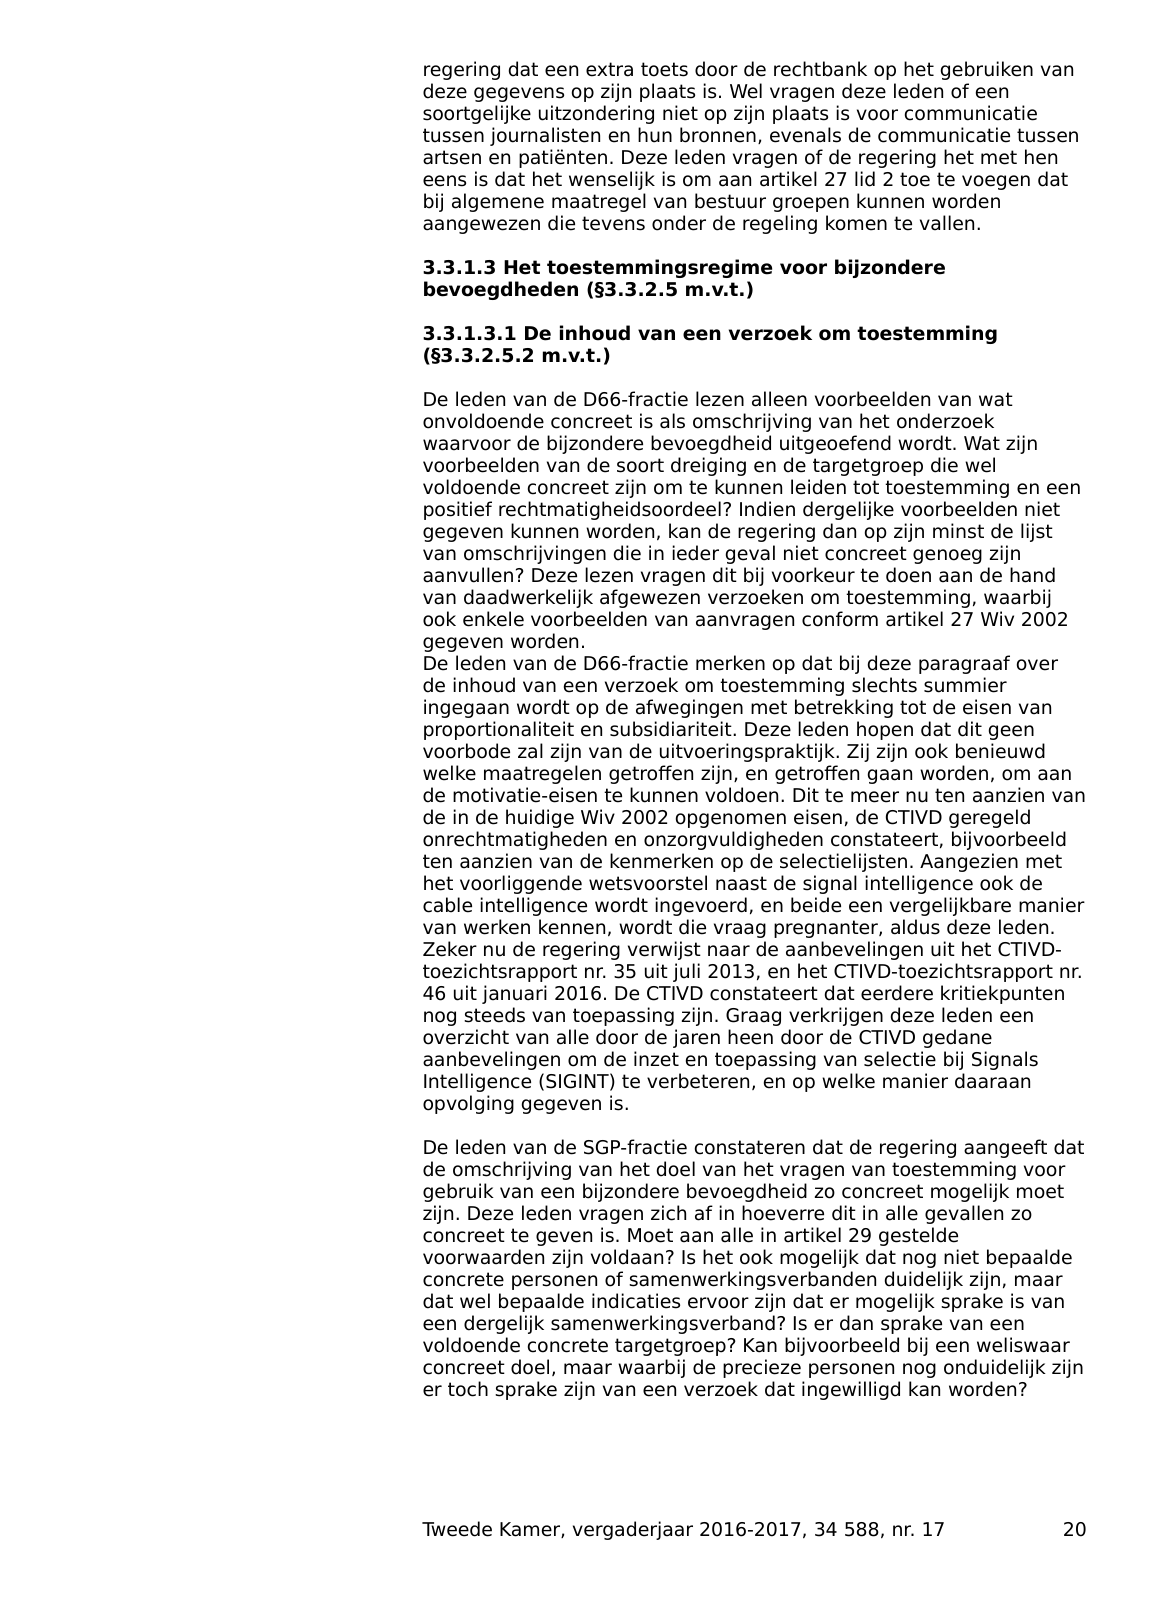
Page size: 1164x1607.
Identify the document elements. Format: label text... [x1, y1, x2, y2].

text De leden van de SGP-fractie constateren dat de regering aangeeft dat de omschrijving van het doel van het vragen van toestemming voor gebruik van een bijzondere bevoegdheid zo concreet mogelijk moet zijn. Deze leden vragen zich af in hoeverre dit in alle gevallen zo concreet te geven is. Moet aan alle in artikel 29 gestelde voorwaarden zijn voldaan? Is het ook mogelijk dat nog niet bepaalde concrete personen of samenwerkingsverbanden duidelijk zijn, maar dat wel bepaalde indicaties ervoor zijn dat er mogelijk sprake is van een dergelijk samenwerkingsverband? Is er dan sprake van een voldoende concrete targetgroep? Kan bijvoorbeeld bij een weliswaar concreet doel, maar waarbij de precieze personen nog onduidelijk zijn er toch sprake zijn van een verzoek dat ingewilligd kan worden? [422, 1137, 1087, 1401]
text De leden van de D66-fractie lezen alleen voorbeelden van wat onvoldoende concreet is als omschrijving van het onderzoek waarvoor de bijzondere bevoegdheid uitgeoefend wordt. Wat zijn voorbeelden van de soort dreiging en de targetgroep die wel voldoende concreet zijn om te kunnen leiden tot toestemming en een positief rechtmatigheidsoordeel? Indien dergelijke voorbeelden niet gegeven kunnen worden, kan de regering dan op zijn minst de lijst van omschrijvingen die in ieder geval niet concreet genoeg zijn aanvullen? Deze lezen vragen dit bij voorkeur te doen aan de hand van daadwerkelijk afgewezen verzoeken om toestemming, waarbij ook enkele voorbeelden van aanvragen conform artikel 27 Wiv 2002 gegeven worden. [422, 389, 1087, 653]
subtitle 3.3.1.3.1 De inhoud van een verzoek om toestemming (§3.3.2.5.2 m.v.t.) [422, 323, 1087, 367]
text De leden van de D66-fractie merken op dat bij deze paragraaf over de inhoud van een verzoek om toestemming slechts summier ingegaan wordt op de afwegingen met betrekking tot de eisen van proportionaliteit en subsidiariteit. Deze leden hopen dat dit geen voorbode zal zijn van de uitvoeringspraktijk. Zij zijn ook benieuwd welke maatregelen getroffen zijn, en getroffen gaan worden, om aan de motivatie-eisen te kunnen voldoen. Dit te meer nu ten aanzien van de in de huidige Wiv 2002 opgenomen eisen, de CTIVD geregeld onrechtmatigheden en onzorgvuldigheden constateert, bijvoorbeeld ten aanzien van de kenmerken op de selectielijsten. Aangezien met het voorliggende wetsvoorstel naast de signal intelligence ook de cable intelligence wordt ingevoerd, en beide een vergelijkbare manier van werken kennen, wordt die vraag pregnanter, aldus deze leden. Zeker nu de regering verwijst naar de aanbevelingen uit het CTIVD-toezichtsrapport nr. 35 uit juli 2013, en het CTIVD-toezichtsrapport nr. 46 uit januari 2016. De CTIVD constateert dat eerdere kritiekpunten nog steeds van toepassing zijn. Graag verkrijgen deze leden een overzicht van alle door de jaren heen door de CTIVD gedane aanbevelingen om de inzet en toepassing van selectie bij Signals Intelligence (SIGINT) te verbeteren, en op welke manier daaraan opvolging gegeven is. [422, 653, 1087, 1115]
text regering dat een extra toets door de rechtbank op het gebruiken van deze gegevens op zijn plaats is. Wel vragen deze leden of een soortgelijke uitzondering niet op zijn plaats is voor communicatie tussen journalisten en hun bronnen, evenals de communicatie tussen artsen en patiënten. Deze leden vragen of de regering het met hen eens is dat het wenselijk is om aan artikel 27 lid 2 toe te voegen dat bij algemene maatregel van bestuur groepen kunnen worden aangewezen die tevens onder de regeling komen te vallen. [422, 59, 1087, 235]
subtitle 3.3.1.3 Het toestemmingsregime voor bijzondere bevoegdheden (§3.3.2.5 m.v.t.) [422, 257, 1087, 301]
